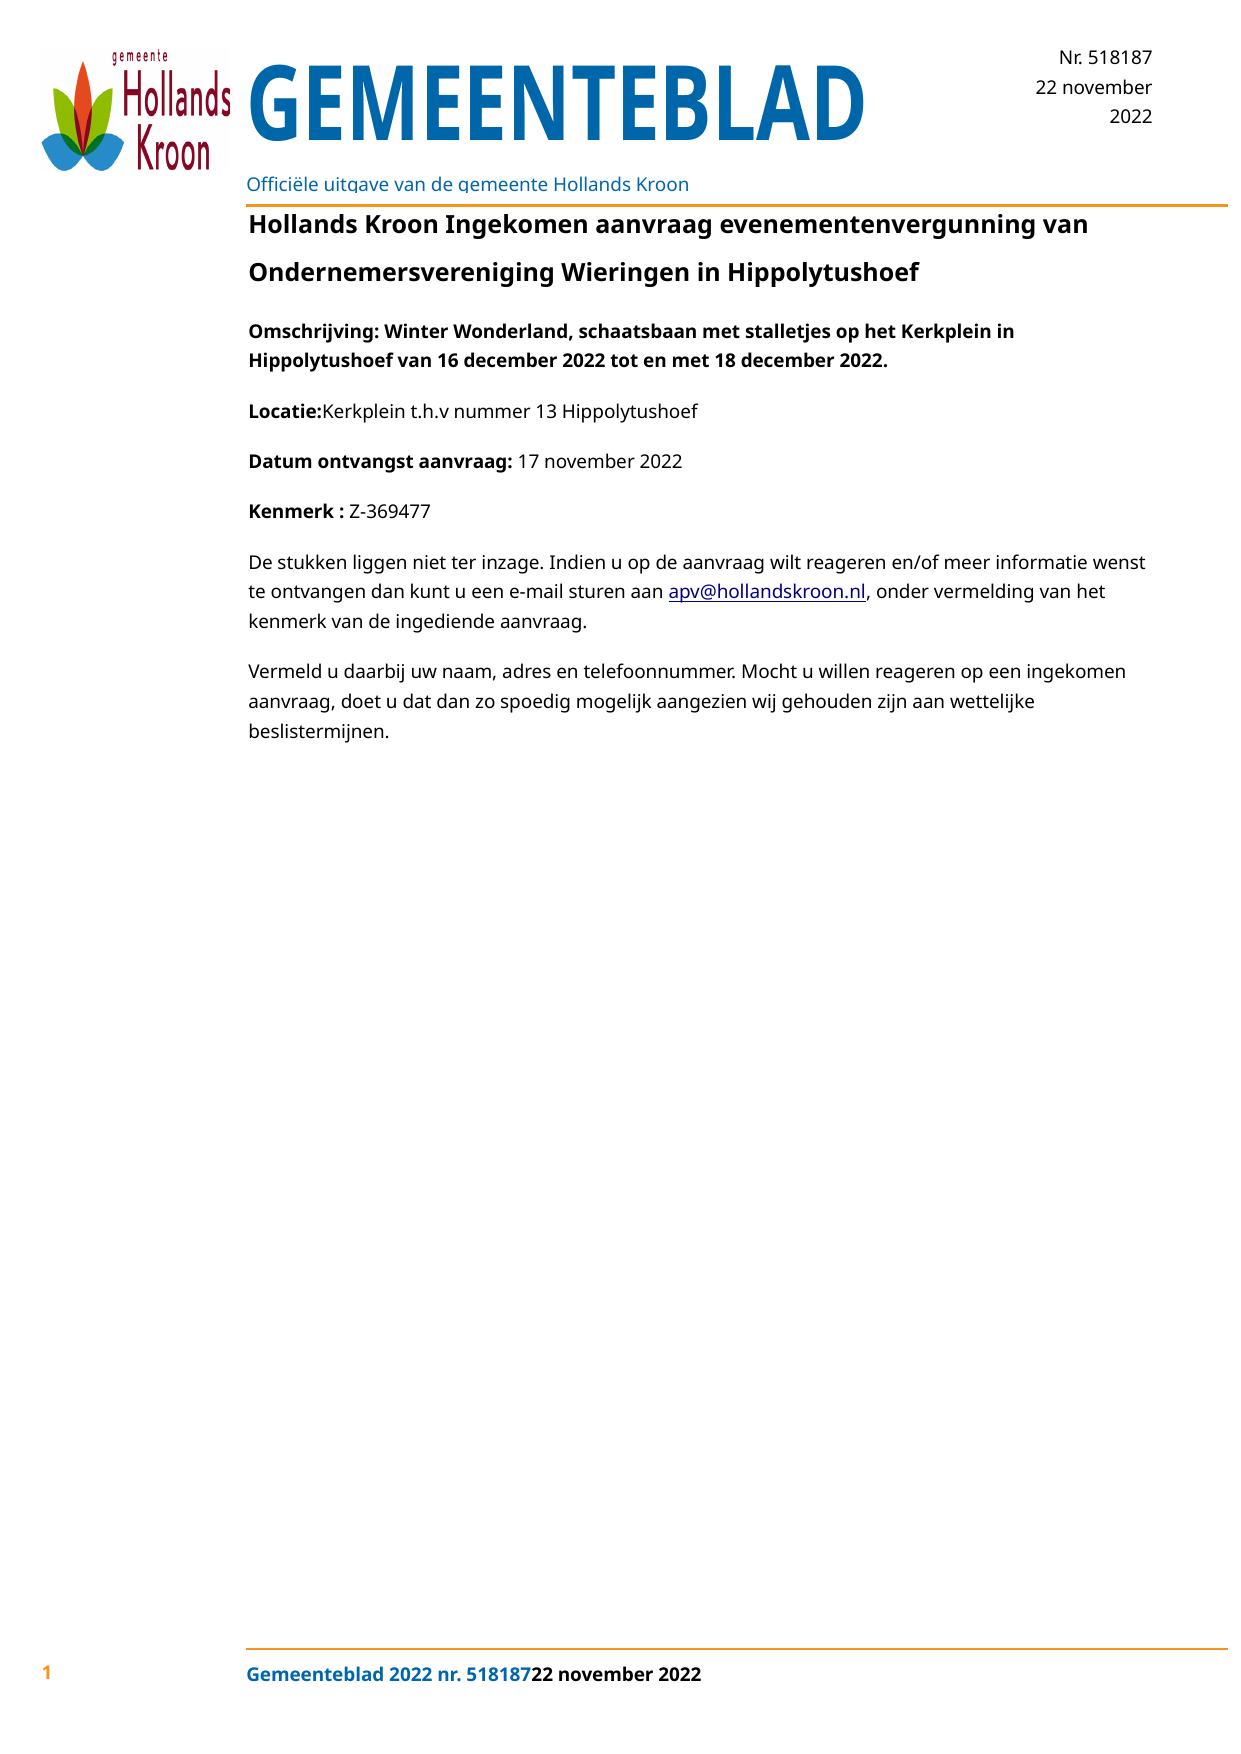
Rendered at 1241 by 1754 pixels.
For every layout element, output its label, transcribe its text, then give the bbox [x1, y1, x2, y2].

text Omschrijving: Winter Wonderland, schaatsbaan met stalletjes op het Kerkplein in Hippolytushoef van 16 december 2022 tot en met 18 december 2022. [248, 318, 1152, 373]
text Locatie:Kerkplein t.h.v nummer 13 Hippolytushoef [248, 398, 1152, 424]
text De stukken liggen niet ter inzage. Indien u op de aanvraag wilt reageren en/of meer informatie wenst te ontvangen dan kunt u een e-mail sturen aan apv@hollandskroon.nl, onder vermelding van het kenmerk van de ingediende aanvraag. [248, 549, 1152, 634]
picture [41, 47, 231, 172]
text Hollands Kroon Ingekomen aanvraag evenementenvergunning van Ondernemersvereniging Wieringen in Hippolytushoef [248, 207, 1152, 288]
text Datum ontvangst aanvraag: 17 november 2022 [248, 448, 1152, 474]
text Kenmerk : Z-369477 [248, 499, 1152, 524]
text Vermeld u daarbij uw naam, adres en telefoonnummer. Mocht u willen reageren op een ingekomen aanvraag, doet u dat dan zo spoedig mogelijk aangezien wij gehouden zijn aan wettelijke beslistermijnen. [248, 659, 1152, 744]
